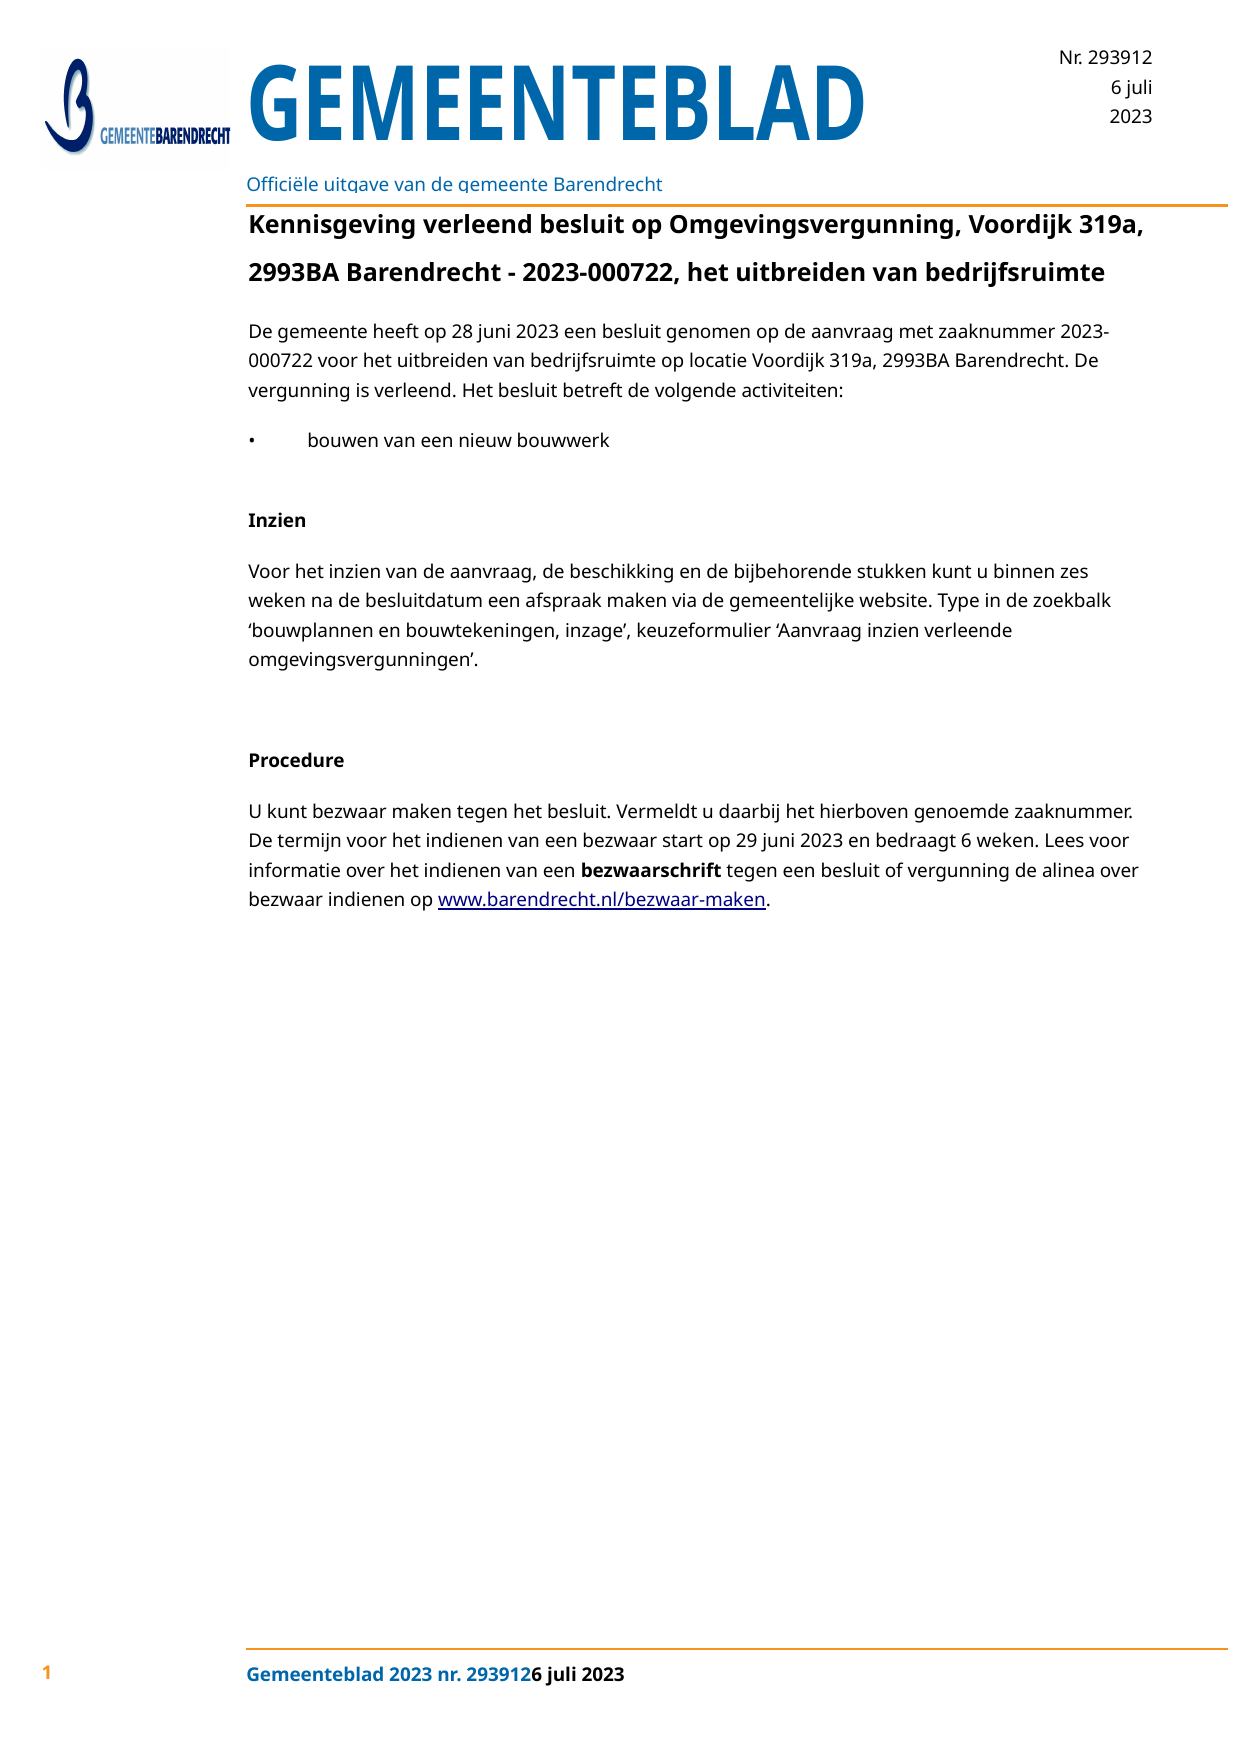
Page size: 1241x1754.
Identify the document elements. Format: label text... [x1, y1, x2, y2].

list bouwen van een nieuw bouwwerk [248, 427, 1152, 453]
text De gemeente heeft op 28 juni 2023 een besluit genomen op de aanvraag met zaaknummer 2023-000722 voor het uitbreiden van bedrijfsruimte op locatie Voordijk 319a, 2993BA Barendrecht. De vergunning is verleend. Het besluit betreft de volgende activiteiten: [248, 318, 1152, 403]
text U kunt bezwaar maken tegen het besluit. Vermeldt u daarbij het hierboven genoemde zaaknummer. De termijn voor het indienen van een bezwaar start op 29 juni 2023 en bedraagt 6 weken. Lees voor informatie over het indienen van een bezwaarschrift tegen een besluit of vergunning de alinea over bezwaar indienen op www.barendrecht.nl/bezwaar-maken. [248, 798, 1152, 912]
text Voor het inzien van de aanvraag, de beschikking en de bijbehorende stukken kunt u binnen zes weken na de besluitdatum een afspraak maken via de gemeentelijke website. Type in de zoekbalk ‘bouwplannen en bouwtekeningen, inzage’, keuzeformulier ‘Aanvraag inzien verleende omgevingsvergunningen’. [248, 558, 1152, 672]
picture [41, 47, 231, 172]
text Procedure [248, 747, 1152, 773]
text Inzien [248, 507, 1152, 533]
text Kennisgeving verleend besluit op Omgevingsvergunning, Voordijk 319a, 2993BA Barendrecht - 2023-000722, het uitbreiden van bedrijfsruimte [248, 207, 1152, 288]
